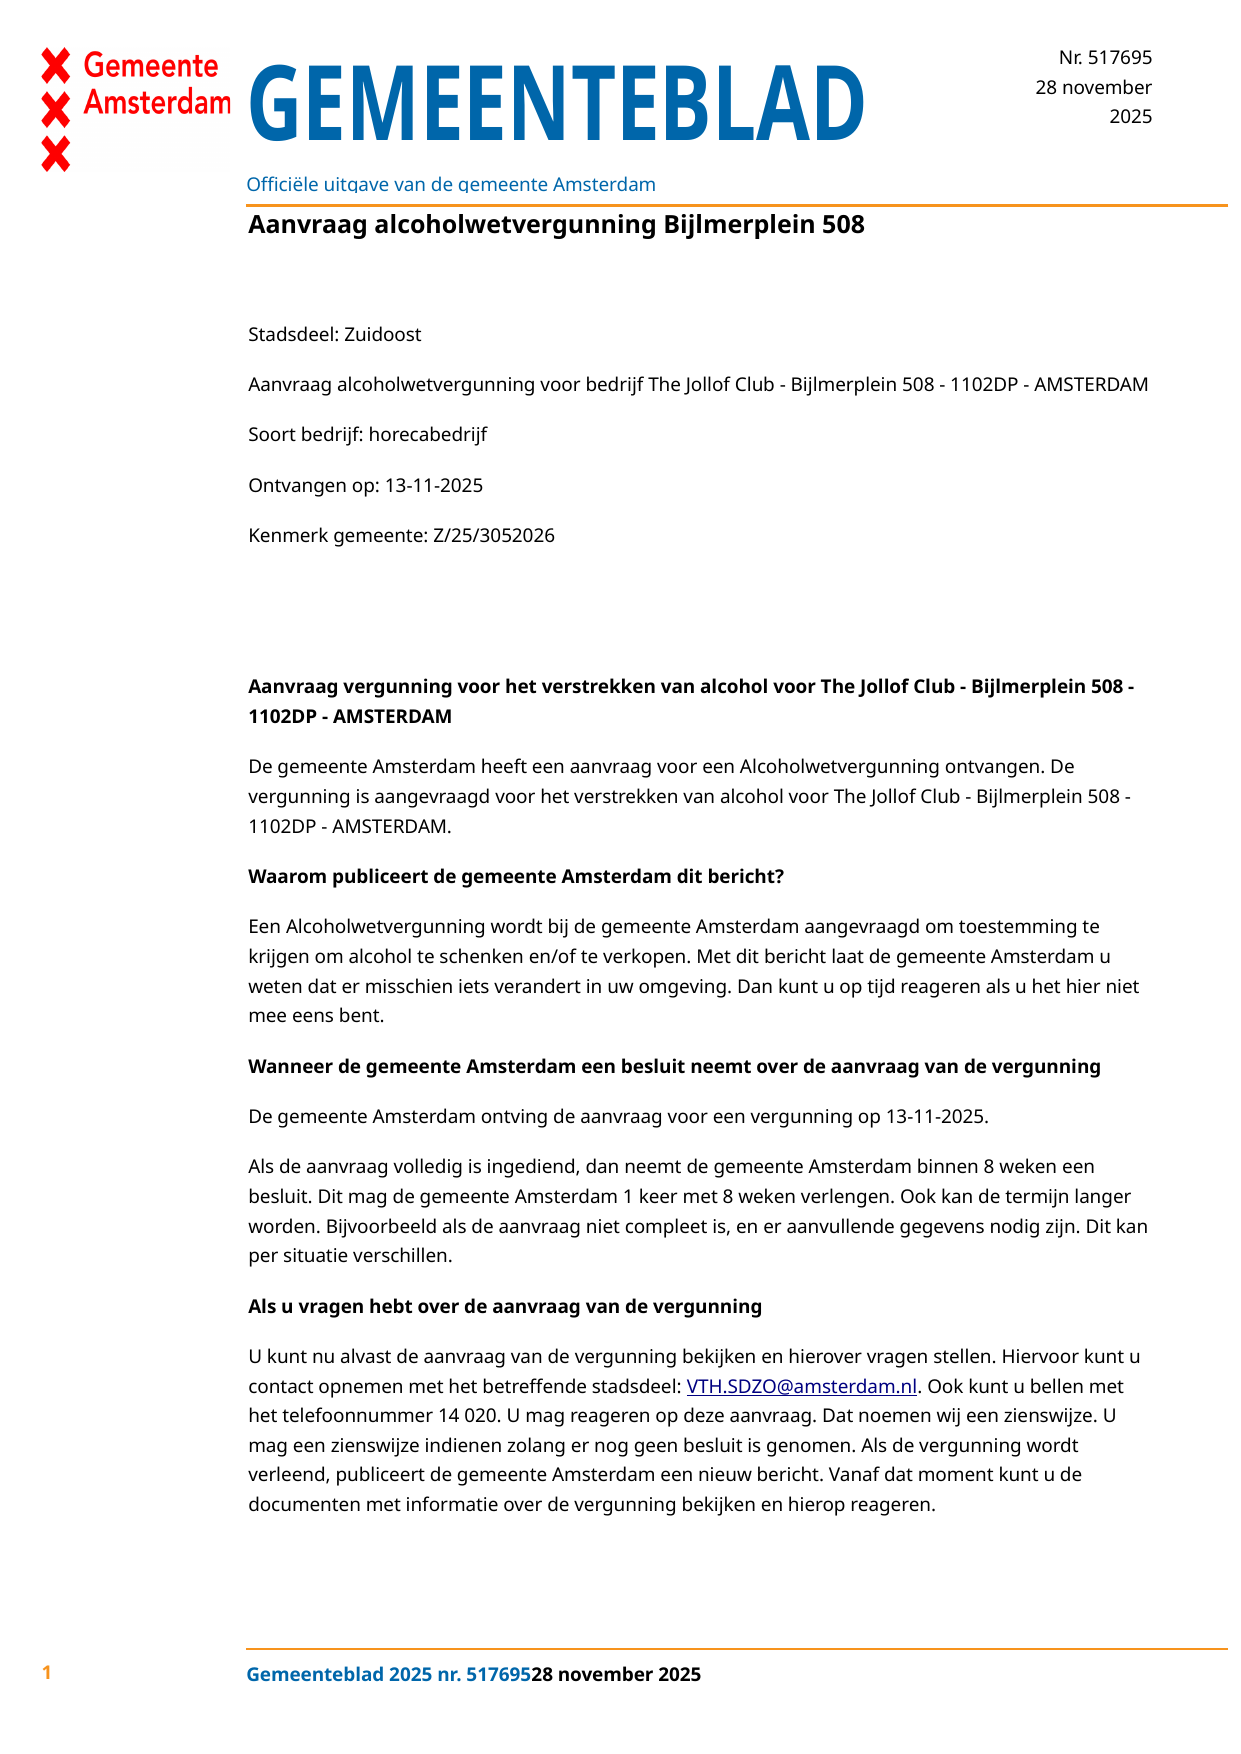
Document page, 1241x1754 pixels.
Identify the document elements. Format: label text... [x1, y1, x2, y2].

text Kenmerk gemeente: Z/25/3052026 [248, 522, 1152, 548]
text Aanvraag alcoholwetvergunning Bijlmerplein 508 [248, 207, 1152, 241]
text Aanvraag alcoholwetvergunning voor bedrijf The Jollof Club - Bijlmerplein 508 - 1102DP - AMSTERDAM [248, 371, 1152, 397]
text Een Alcoholwetvergunning wordt bij de gemeente Amsterdam aangevraagd om toestemming te krijgen om alcohol te schenken en/of te verkopen. Met dit bericht laat de gemeente Amsterdam u weten dat er misschien iets verandert in uw omgeving. Dan kunt u op tijd reageren als u het hier niet mee eens bent. [248, 914, 1152, 1028]
text Als u vragen hebt over de aanvraag van de vergunning [248, 1293, 1152, 1318]
text U kunt nu alvast de aanvraag van de vergunning bekijken en hierover vragen stellen. Hiervoor kunt u contact opnemen met het betreffende stadsdeel: VTH.SDZO@amsterdam.nl. Ook kunt u bellen met het telefoonnummer 14 020. U mag reageren op deze aanvraag. Dat noemen wij een zienswijze. U mag een zienswijze indienen zolang er nog geen besluit is genomen. Als de vergunning wordt verleend, publiceert de gemeente Amsterdam een nieuw bericht. Vanaf dat moment kunt u de documenten met informatie over de vergunning bekijken en hierop reageren. [248, 1343, 1152, 1517]
text Wanneer de gemeente Amsterdam een besluit neemt over de aanvraag van de vergunning [248, 1053, 1152, 1078]
text Waarom publiceert de gemeente Amsterdam dit bericht? [248, 863, 1152, 889]
text Stadsdeel: Zuidoost [248, 321, 1152, 346]
text Als de aanvraag volledig is ingediend, dan neemt de gemeente Amsterdam binnen 8 weken een besluit. Dit mag de gemeente Amsterdam 1 keer met 8 weken verlengen. Ook kan de termijn langer worden. Bijvoorbeeld als de aanvraag niet compleet is, en er aanvullende gegevens nodig zijn. Dit kan per situatie verschillen. [248, 1154, 1152, 1268]
text De gemeente Amsterdam heeft een aanvraag voor een Alcoholwetvergunning ontvangen. De vergunning is aangevraagd voor het verstrekken van alcohol voor The Jollof Club - Bijlmerplein 508 - 1102DP - AMSTERDAM. [248, 754, 1152, 838]
text De gemeente Amsterdam ontving de aanvraag voor een vergunning op 13-11-2025. [248, 1103, 1152, 1129]
picture [41, 47, 231, 172]
text Aanvraag vergunning voor het verstrekken van alcohol voor The Jollof Club - Bijlmerplein 508 - 1102DP - AMSTERDAM [248, 674, 1152, 729]
text Soort bedrijf: horecabedrijf [248, 422, 1152, 447]
text Ontvangen op: 13-11-2025 [248, 472, 1152, 498]
